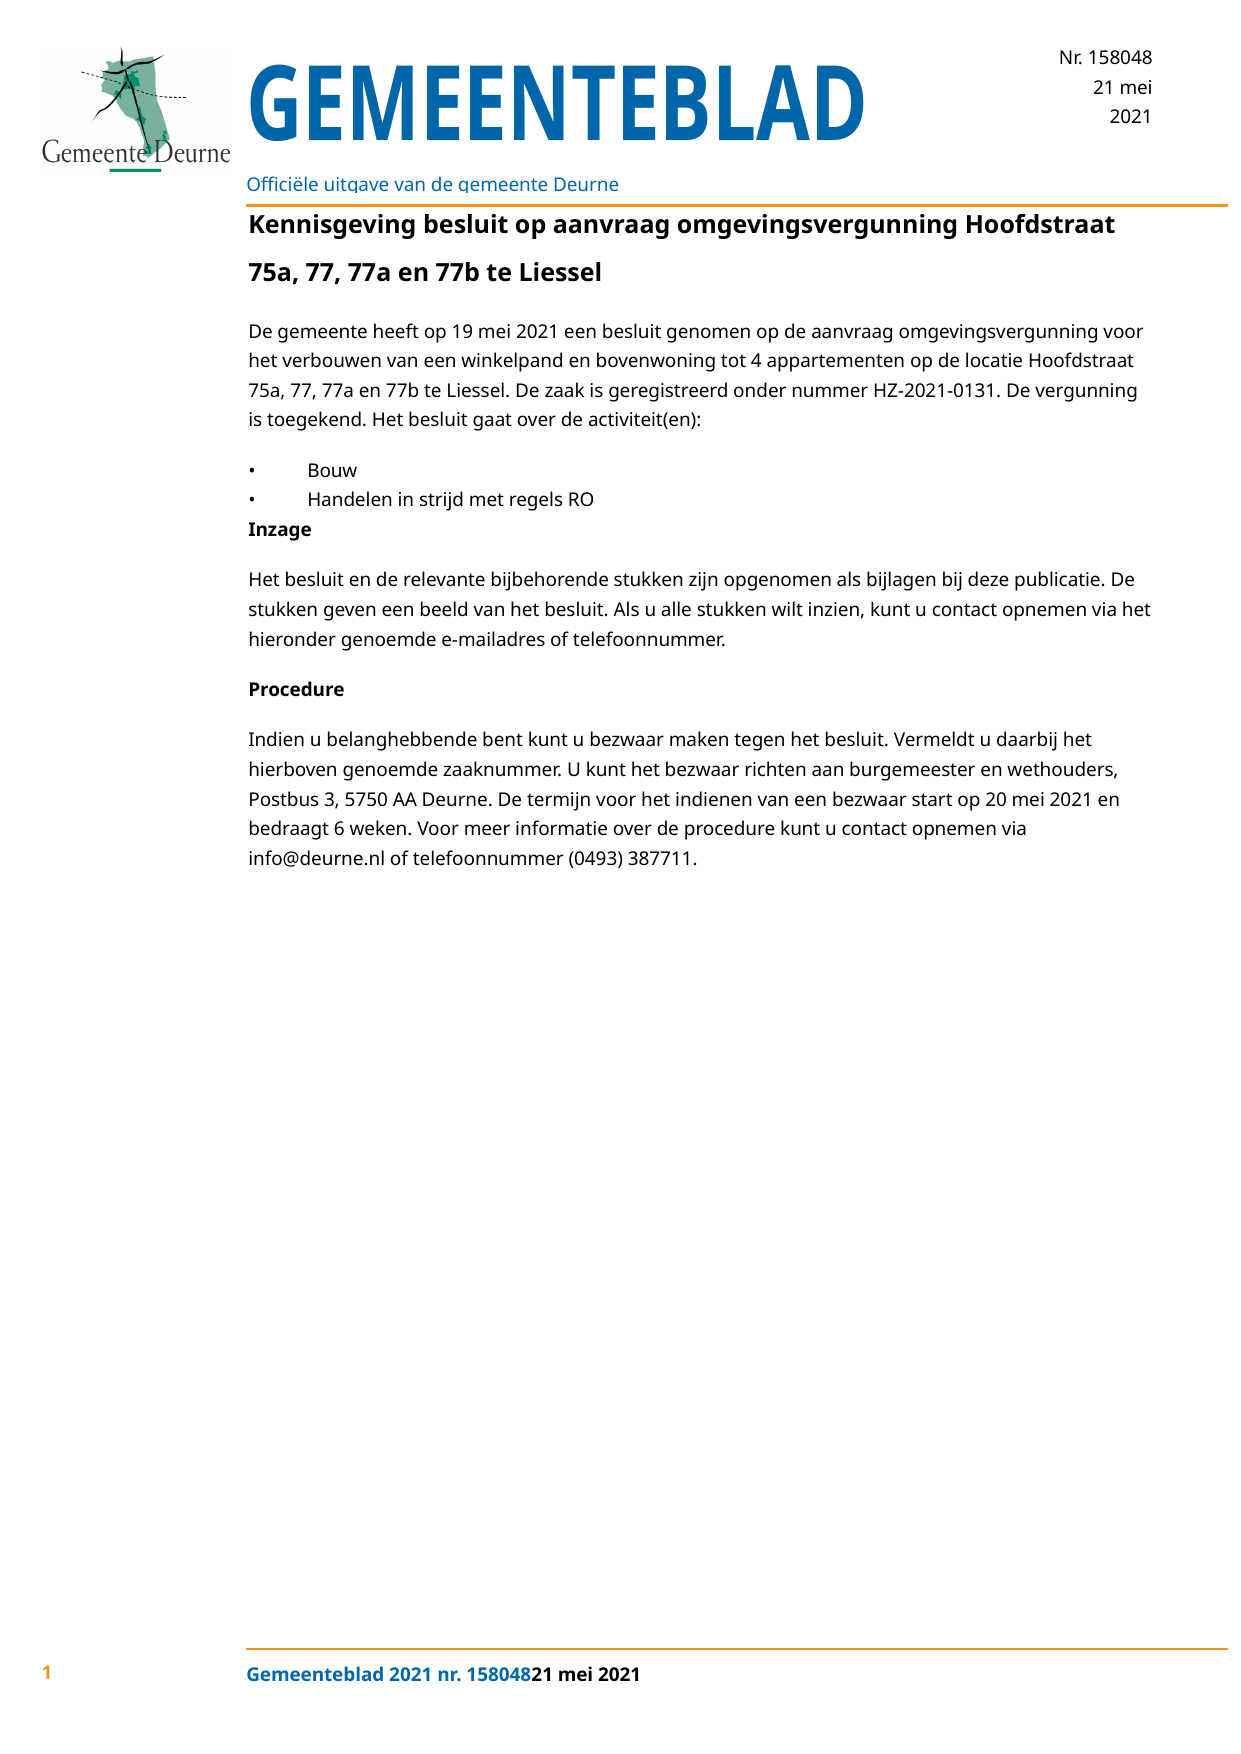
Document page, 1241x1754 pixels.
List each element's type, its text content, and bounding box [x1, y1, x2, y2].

list Handelen in strijd met regels RO [248, 487, 1152, 512]
text Inzage [248, 516, 1152, 542]
text Kennisgeving besluit op aanvraag omgevingsvergunning Hoofdstraat 75a, 77, 77a en 77b te Liessel [248, 207, 1152, 288]
text Het besluit en de relevante bijbehorende stukken zijn opgenomen als bijlagen bij deze publicatie. De stukken geven een beeld van het besluit. Als u alle stukken wilt inzien, kunt u contact opnemen via het hieronder genoemde e-mailadres of telefoonnummer. [248, 567, 1152, 652]
text De gemeente heeft op 19 mei 2021 een besluit genomen op de aanvraag omgevingsvergunning voor het verbouwen van een winkelpand en bovenwoning tot 4 appartementen op de locatie Hoofdstraat 75a, 77, 77a en 77b te Liessel. De zaak is geregistreerd onder nummer HZ-2021-0131. De vergunning is toegekend. Het besluit gaat over de activiteit(en): [248, 318, 1152, 432]
text Procedure [248, 676, 1152, 702]
picture [41, 47, 231, 172]
text Indien u belanghebbende bent kunt u bezwaar maken tegen het besluit. Vermeldt u daarbij het hierboven genoemde zaaknummer. U kunt het bezwaar richten aan burgemeester en wethouders, Postbus 3, 5750 AA Deurne. De termijn voor het indienen van een bezwaar start op 20 mei 2021 en bedraagt 6 weken. Voor meer informatie over de procedure kunt u contact opnemen via info@deurne.nl of telefoonnummer (0493) 387711. [248, 727, 1152, 871]
list Bouw [248, 457, 1152, 483]
